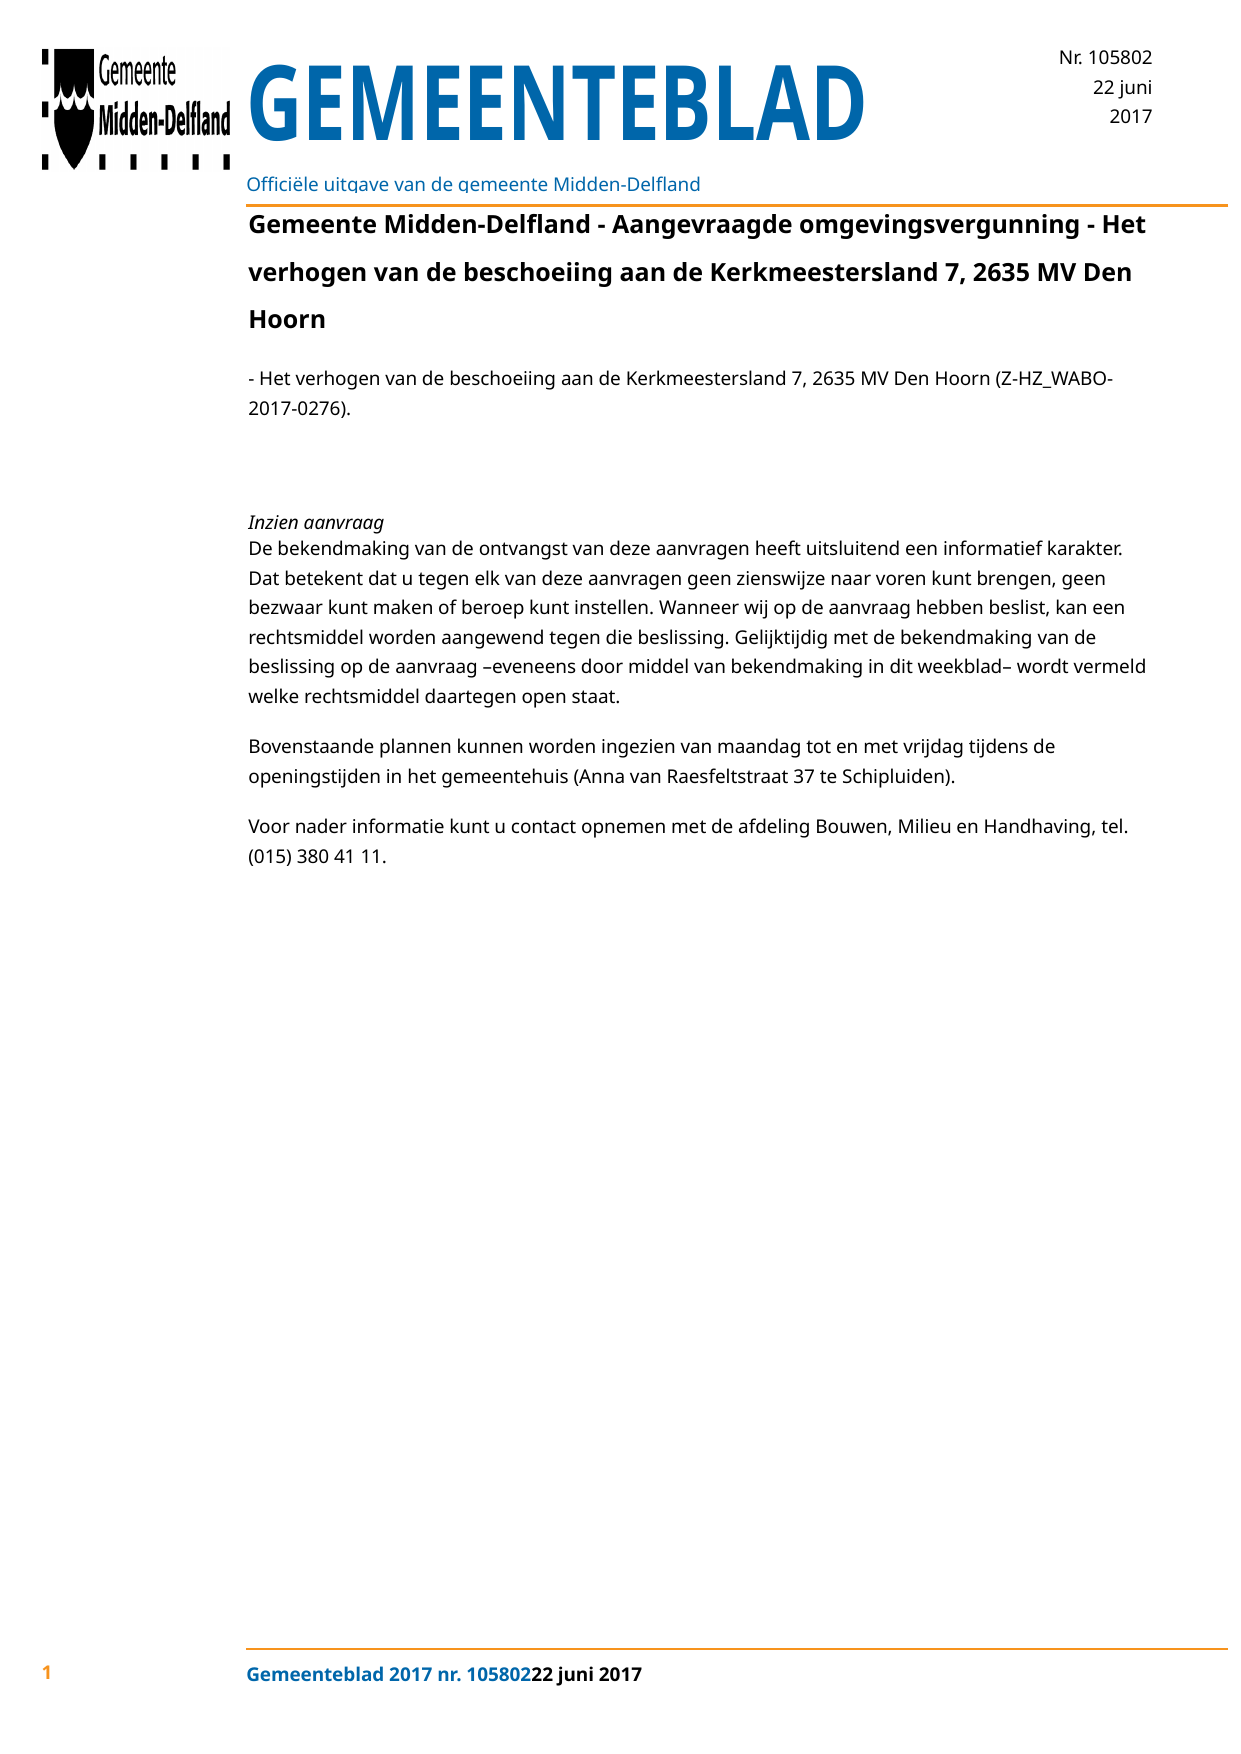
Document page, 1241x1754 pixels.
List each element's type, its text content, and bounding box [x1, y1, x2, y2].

text - Het verhogen van de beschoeiing aan de Kerkmeestersland 7, 2635 MV Den Hoorn (Z-HZ_WABO-2017-0276). [248, 366, 1152, 421]
text Bovenstaande plannen kunnen worden ingezien van maandag tot en met vrijdag tijdens de openingstijden in het gemeentehuis (Anna van Raesfeltstraat 37 te Schipluiden). [248, 733, 1152, 789]
text Voor nader informatie kunt u contact opnemen met de afdeling Bouwen, Milieu en Handhaving, tel. (015) 380 41 11. [248, 813, 1152, 869]
text Inzien aanvraag [248, 509, 1152, 535]
picture [41, 47, 231, 172]
text De bekendmaking van de ontvangst van deze aanvragen heeft uitsluitend een informatief karakter. Dat betekent dat u tegen elk van deze aanvragen geen zienswijze naar voren kunt brengen, geen bezwaar kunt maken of beroep kunt instellen. Wanneer wij op de aanvraag hebben beslist, kan een rechtsmiddel worden aangewend tegen die beslissing. Gelijktijdig met de bekendmaking van de beslissing op de aanvraag –eveneens door middel van bekendmaking in dit weekblad– wordt vermeld welke rechtsmiddel daartegen open staat. [248, 535, 1152, 709]
text Gemeente Midden-Delfland - Aangevraagde omgevingsvergunning - Het verhogen van de beschoeiing aan de Kerkmeestersland 7, 2635 MV Den Hoorn [248, 207, 1152, 336]
